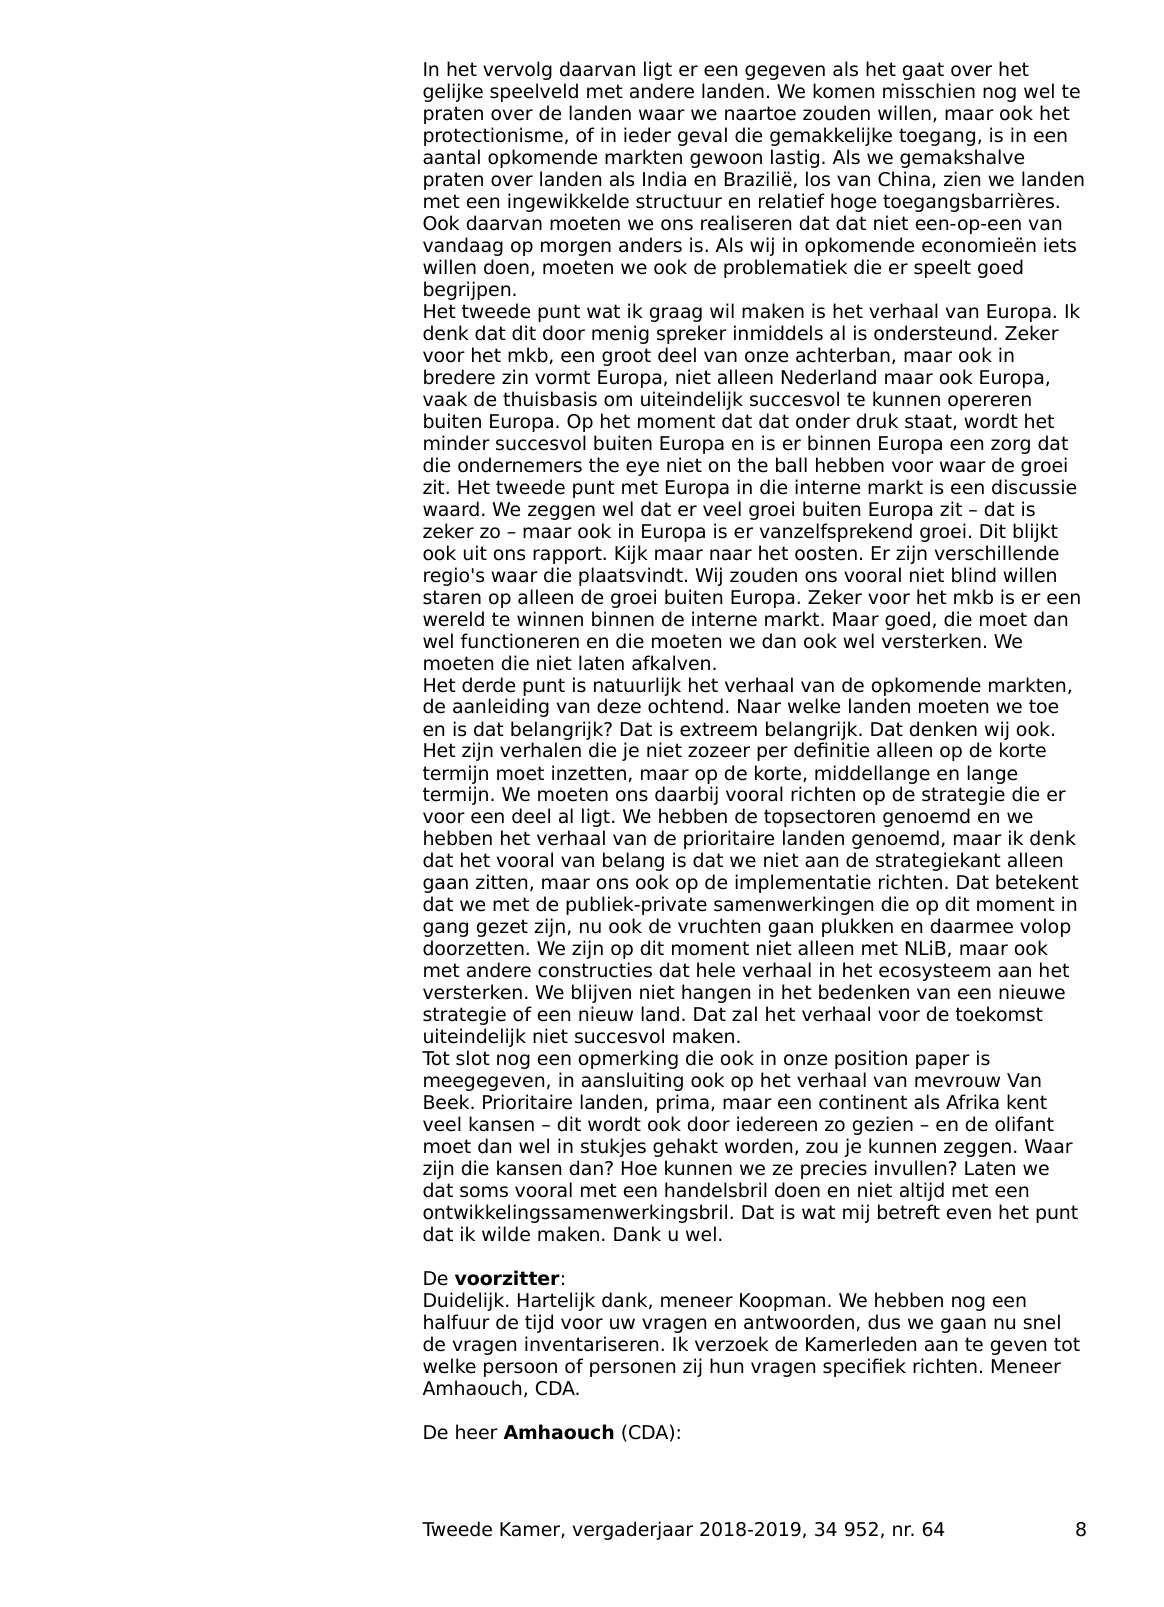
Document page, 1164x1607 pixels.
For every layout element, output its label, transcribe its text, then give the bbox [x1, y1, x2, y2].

text In het vervolg daarvan ligt er een gegeven als het gaat over het gelijke speelveld met andere landen. We komen misschien nog wel te praten over de landen waar we naartoe zouden willen, maar ook het protectionisme, of in ieder geval die gemakkelijke toegang, is in een aantal opkomende markten gewoon lastig. Als we gemakshalve praten over landen als India en Brazilië, los van China, zien we landen met een ingewikkelde structuur en relatief hoge toegangsbarrières. Ook daarvan moeten we ons realiseren dat dat niet een-op-een van vandaag op morgen anders is. Als wij in opkomende economieën iets willen doen, moeten we ook de problematiek die er speelt goed begrijpen. [422, 59, 1087, 301]
text Het derde punt is natuurlijk het verhaal van de opkomende markten, de aanleiding van deze ochtend. Naar welke landen moeten we toe en is dat belangrijk? Dat is extreem belangrijk. Dat denken wij ook. Het zijn verhalen die je niet zozeer per definitie alleen op de korte termijn moet inzetten, maar op de korte, middellange en lange termijn. We moeten ons daarbij vooral richten op de strategie die er voor een deel al ligt. We hebben de topsectoren genoemd en we hebben het verhaal van de prioritaire landen genoemd, maar ik denk dat het vooral van belang is dat we niet aan de strategiekant alleen gaan zitten, maar ons ook op de implementatie richten. Dat betekent dat we met de publiek-private samenwerkingen die op dit moment in gang gezet zijn, nu ook de vruchten gaan plukken en daarmee volop doorzetten. We zijn op dit moment niet alleen met NLiB, maar ook met andere constructies dat hele verhaal in het ecosysteem aan het versterken. We blijven niet hangen in het bedenken van een nieuwe strategie of een nieuw land. Dat zal het verhaal voor de toekomst uiteindelijk niet succesvol maken. [422, 674, 1087, 1048]
text Duidelijk. Hartelijk dank, meneer Koopman. We hebben nog een halfuur de tijd voor uw vragen en antwoorden, dus we gaan nu snel de vragen inventariseren. Ik verzoek de Kamerleden aan te geven tot welke persoon of personen zij hun vragen specifiek richten. Meneer Amhaouch, CDA. [422, 1290, 1087, 1400]
text Tot slot nog een opmerking die ook in onze position paper is meegegeven, in aansluiting ook op het verhaal van mevrouw Van Beek. Prioritaire landen, prima, maar een continent als Afrika kent veel kansen – dit wordt ook door iedereen zo gezien – en de olifant moet dan wel in stukjes gehakt worden, zou je kunnen zeggen. Waar zijn die kansen dan? Hoe kunnen we ze precies invullen? Laten we dat soms vooral met een handelsbril doen en niet altijd met een ontwikkelingssamenwerkingsbril. Dat is wat mij betreft even het punt dat ik wilde maken. Dank u wel. [422, 1048, 1087, 1246]
text De heer Amhaouch (CDA): [422, 1422, 1087, 1444]
text De voorzitter: [422, 1268, 1087, 1290]
text Het tweede punt wat ik graag wil maken is het verhaal van Europa. Ik denk dat dit door menig spreker inmiddels al is ondersteund. Zeker voor het mkb, een groot deel van onze achterban, maar ook in bredere zin vormt Europa, niet alleen Nederland maar ook Europa, vaak de thuisbasis om uiteindelijk succesvol te kunnen opereren buiten Europa. Op het moment dat dat onder druk staat, wordt het minder succesvol buiten Europa en is er binnen Europa een zorg dat die ondernemers the eye niet on the ball hebben voor waar de groei zit. Het tweede punt met Europa in die interne markt is een discussie waard. We zeggen wel dat er veel groei buiten Europa zit – dat is zeker zo – maar ook in Europa is er vanzelfsprekend groei. Dit blijkt ook uit ons rapport. Kijk maar naar het oosten. Er zijn verschillende regio's waar die plaatsvindt. Wij zouden ons vooral niet blind willen staren op alleen de groei buiten Europa. Zeker voor het mkb is er een wereld te winnen binnen de interne markt. Maar goed, die moet dan wel functioneren en die moeten we dan ook wel versterken. We moeten die niet laten afkalven. [422, 301, 1087, 674]
